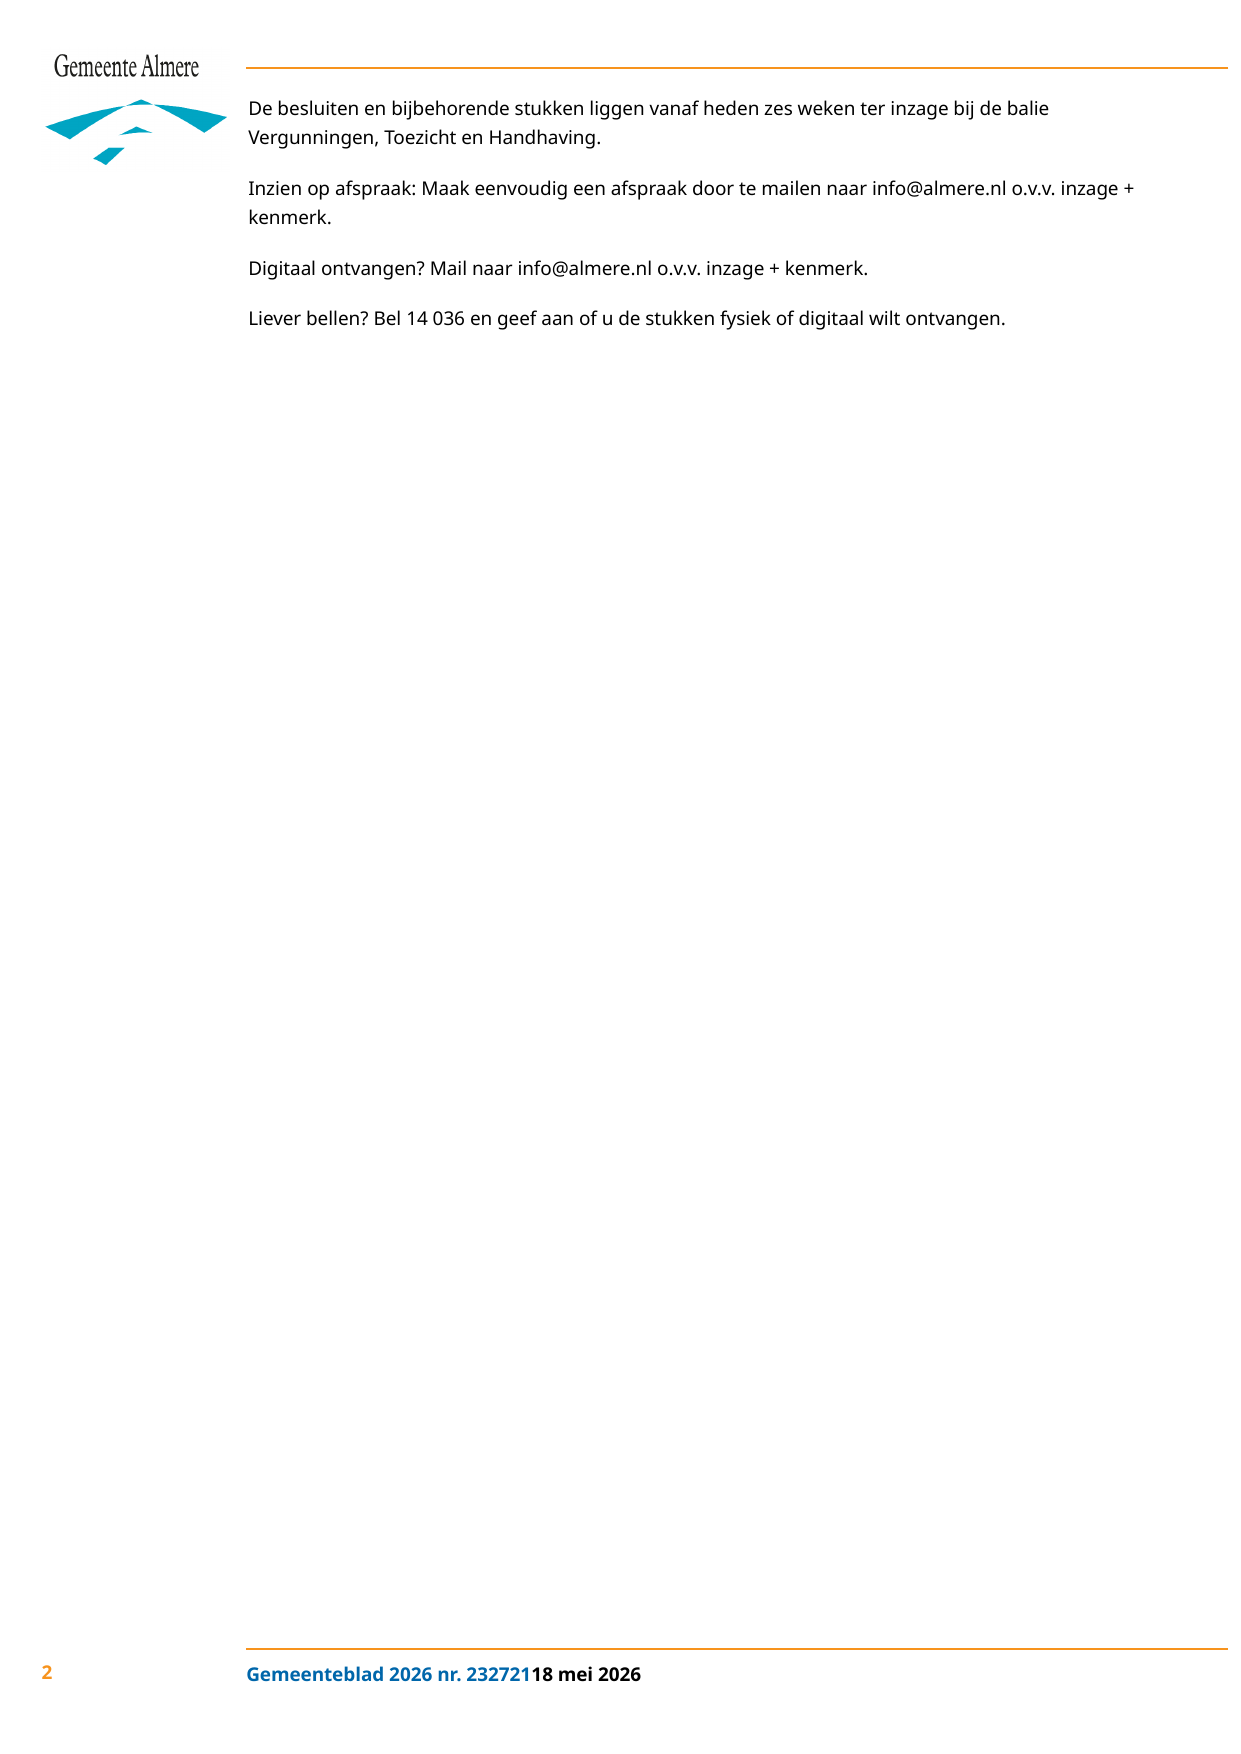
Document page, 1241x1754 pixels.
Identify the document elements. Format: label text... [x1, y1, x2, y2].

picture [41, 47, 231, 172]
text Inzien op afspraak: Maak eenvoudig een afspraak door te mailen naar info@almere.nl o.v.v. inzage + kenmerk. [248, 175, 1152, 230]
text Liever bellen? Bel 14 036 en geef aan of u de stukken fysiek of digitaal wilt ontvangen. [248, 305, 1152, 331]
text Digitaal ontvangen? Mail naar info@almere.nl o.v.v. inzage + kenmerk. [248, 255, 1152, 281]
text De besluiten en bijbehorende stukken liggen vanaf heden zes weken ter inzage bij de balie Vergunningen, Toezicht en Handhaving. [248, 95, 1152, 150]
